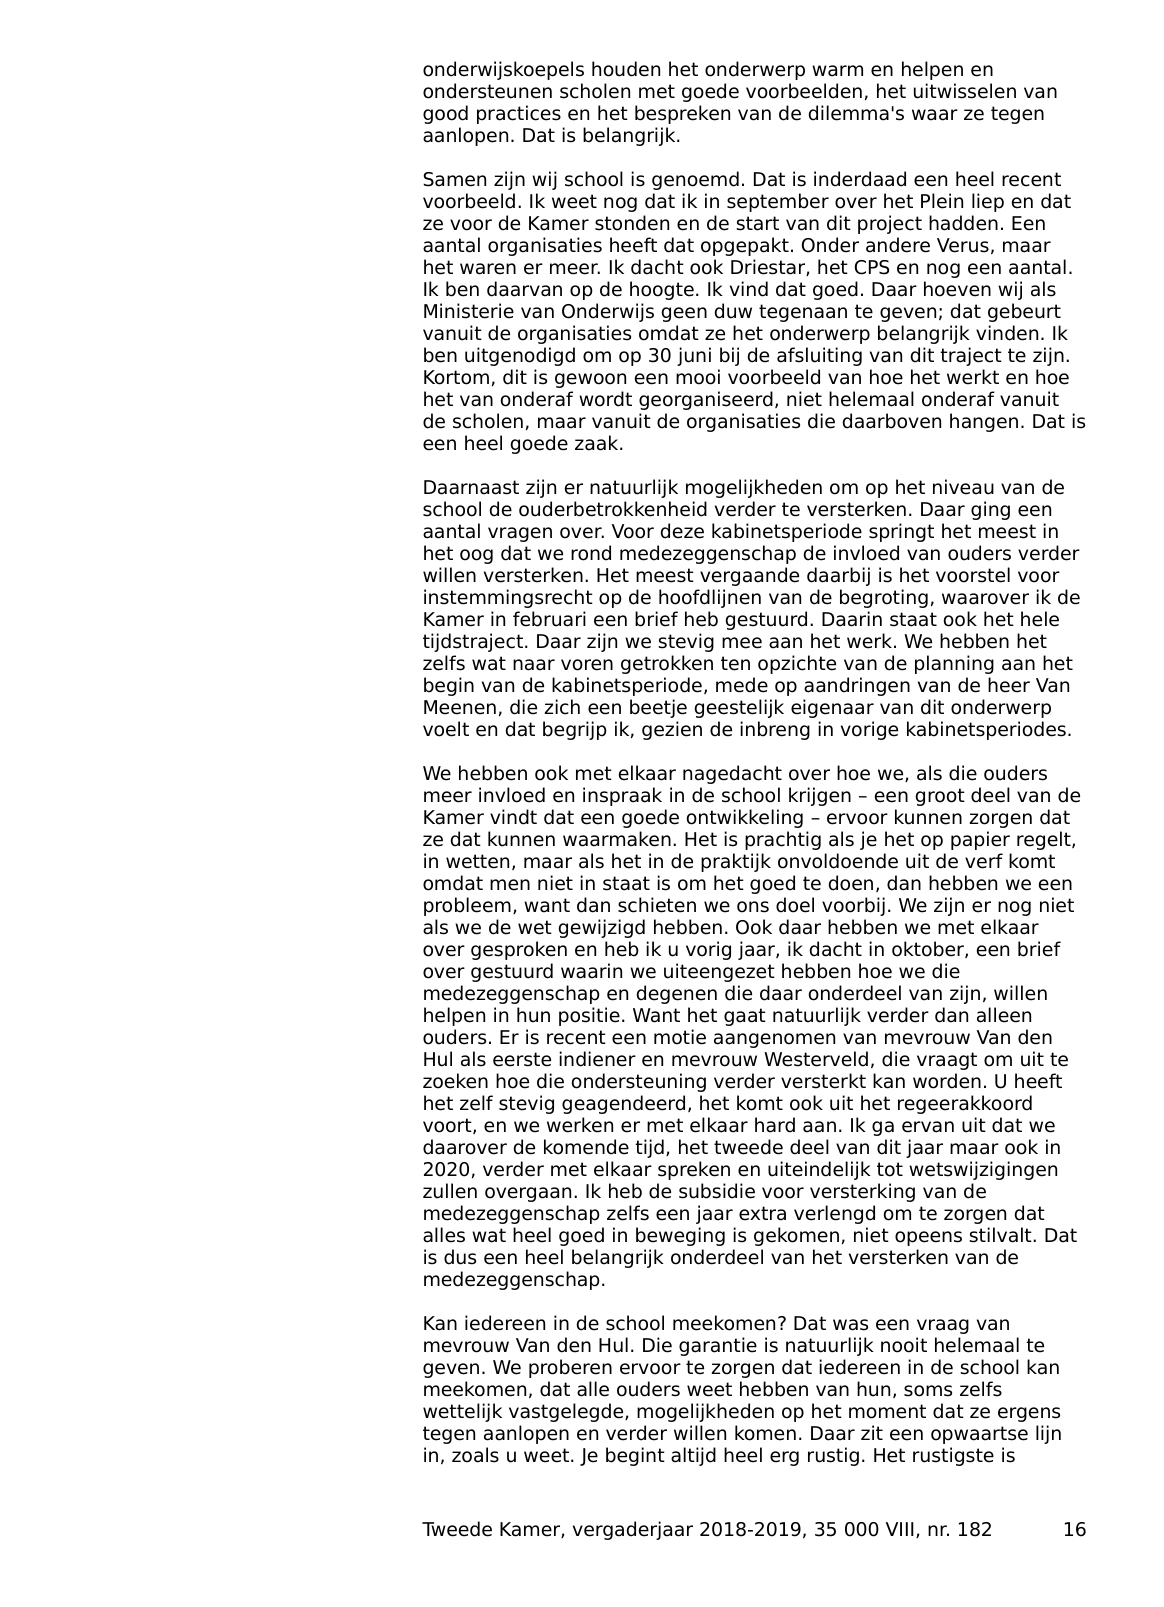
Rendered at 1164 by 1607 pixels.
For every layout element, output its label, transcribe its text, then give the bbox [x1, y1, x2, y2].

text We hebben ook met elkaar nagedacht over hoe we, als die ouders meer invloed en inspraak in de school krijgen – een groot deel van de Kamer vindt dat een goede ontwikkeling – ervoor kunnen zorgen dat ze dat kunnen waarmaken. Het is prachtig als je het op papier regelt, in wetten, maar als het in de praktijk onvoldoende uit de verf komt omdat men niet in staat is om het goed te doen, dan hebben we een probleem, want dan schieten we ons doel voorbij. We zijn er nog niet als we de wet gewijzigd hebben. Ook daar hebben we met elkaar over gesproken en heb ik u vorig jaar, ik dacht in oktober, een brief over gestuurd waarin we uiteengezet hebben hoe we die medezeggenschap en degenen die daar onderdeel van zijn, willen helpen in hun positie. Want het gaat natuurlijk verder dan alleen ouders. Er is recent een motie aangenomen van mevrouw Van den Hul als eerste indiener en mevrouw Westerveld, die vraagt om uit te zoeken hoe die ondersteuning verder versterkt kan worden. U heeft het zelf stevig geagendeerd, het komt ook uit het regeerakkoord voort, en we werken er met elkaar hard aan. Ik ga ervan uit dat we daarover de komende tijd, het tweede deel van dit jaar maar ook in 2020, verder met elkaar spreken en uiteindelijk tot wetswijzigingen zullen overgaan. Ik heb de subsidie voor versterking van de medezeggenschap zelfs een jaar extra verlengd om te zorgen dat alles wat heel goed in beweging is gekomen, niet opeens stilvalt. Dat is dus een heel belangrijk onderdeel van het versterken van de medezeggenschap. [422, 763, 1087, 1291]
text Samen zijn wij school is genoemd. Dat is inderdaad een heel recent voorbeeld. Ik weet nog dat ik in september over het Plein liep en dat ze voor de Kamer stonden en de start van dit project hadden. Een aantal organisaties heeft dat opgepakt. Onder andere Verus, maar het waren er meer. Ik dacht ook Driestar, het CPS en nog een aantal. Ik ben daarvan op de hoogte. Ik vind dat goed. Daar hoeven wij als Ministerie van Onderwijs geen duw tegenaan te geven; dat gebeurt vanuit de organisaties omdat ze het onderwerp belangrijk vinden. Ik ben uitgenodigd om op 30 juni bij de afsluiting van dit traject te zijn. Kortom, dit is gewoon een mooi voorbeeld van hoe het werkt en hoe het van onderaf wordt georganiseerd, niet helemaal onderaf vanuit de scholen, maar vanuit de organisaties die daarboven hangen. Dat is een heel goede zaak. [422, 169, 1087, 455]
text onderwijskoepels houden het onderwerp warm en helpen en ondersteunen scholen met goede voorbeelden, het uitwisselen van good practices en het bespreken van de dilemma's waar ze tegen aanlopen. Dat is belangrijk. [422, 59, 1087, 147]
text Kan iedereen in de school meekomen? Dat was een vraag van mevrouw Van den Hul. Die garantie is natuurlijk nooit helemaal te geven. We proberen ervoor te zorgen dat iedereen in de school kan meekomen, dat alle ouders weet hebben van hun, soms zelfs wettelijk vastgelegde, mogelijkheden op het moment dat ze ergens tegen aanlopen en verder willen komen. Daar zit een opwaartse lijn in, zoals u weet. Je begint altijd heel erg rustig. Het rustigste is [422, 1313, 1087, 1467]
text Daarnaast zijn er natuurlijk mogelijkheden om op het niveau van de school de ouderbetrokkenheid verder te versterken. Daar ging een aantal vragen over. Voor deze kabinetsperiode springt het meest in het oog dat we rond medezeggenschap de invloed van ouders verder willen versterken. Het meest vergaande daarbij is het voorstel voor instemmingsrecht op de hoofdlijnen van de begroting, waarover ik de Kamer in februari een brief heb gestuurd. Daarin staat ook het hele tijdstraject. Daar zijn we stevig mee aan het werk. We hebben het zelfs wat naar voren getrokken ten opzichte van de planning aan het begin van de kabinetsperiode, mede op aandringen van de heer Van Meenen, die zich een beetje geestelijk eigenaar van dit onderwerp voelt en dat begrijp ik, gezien de inbreng in vorige kabinetsperiodes. [422, 477, 1087, 741]
